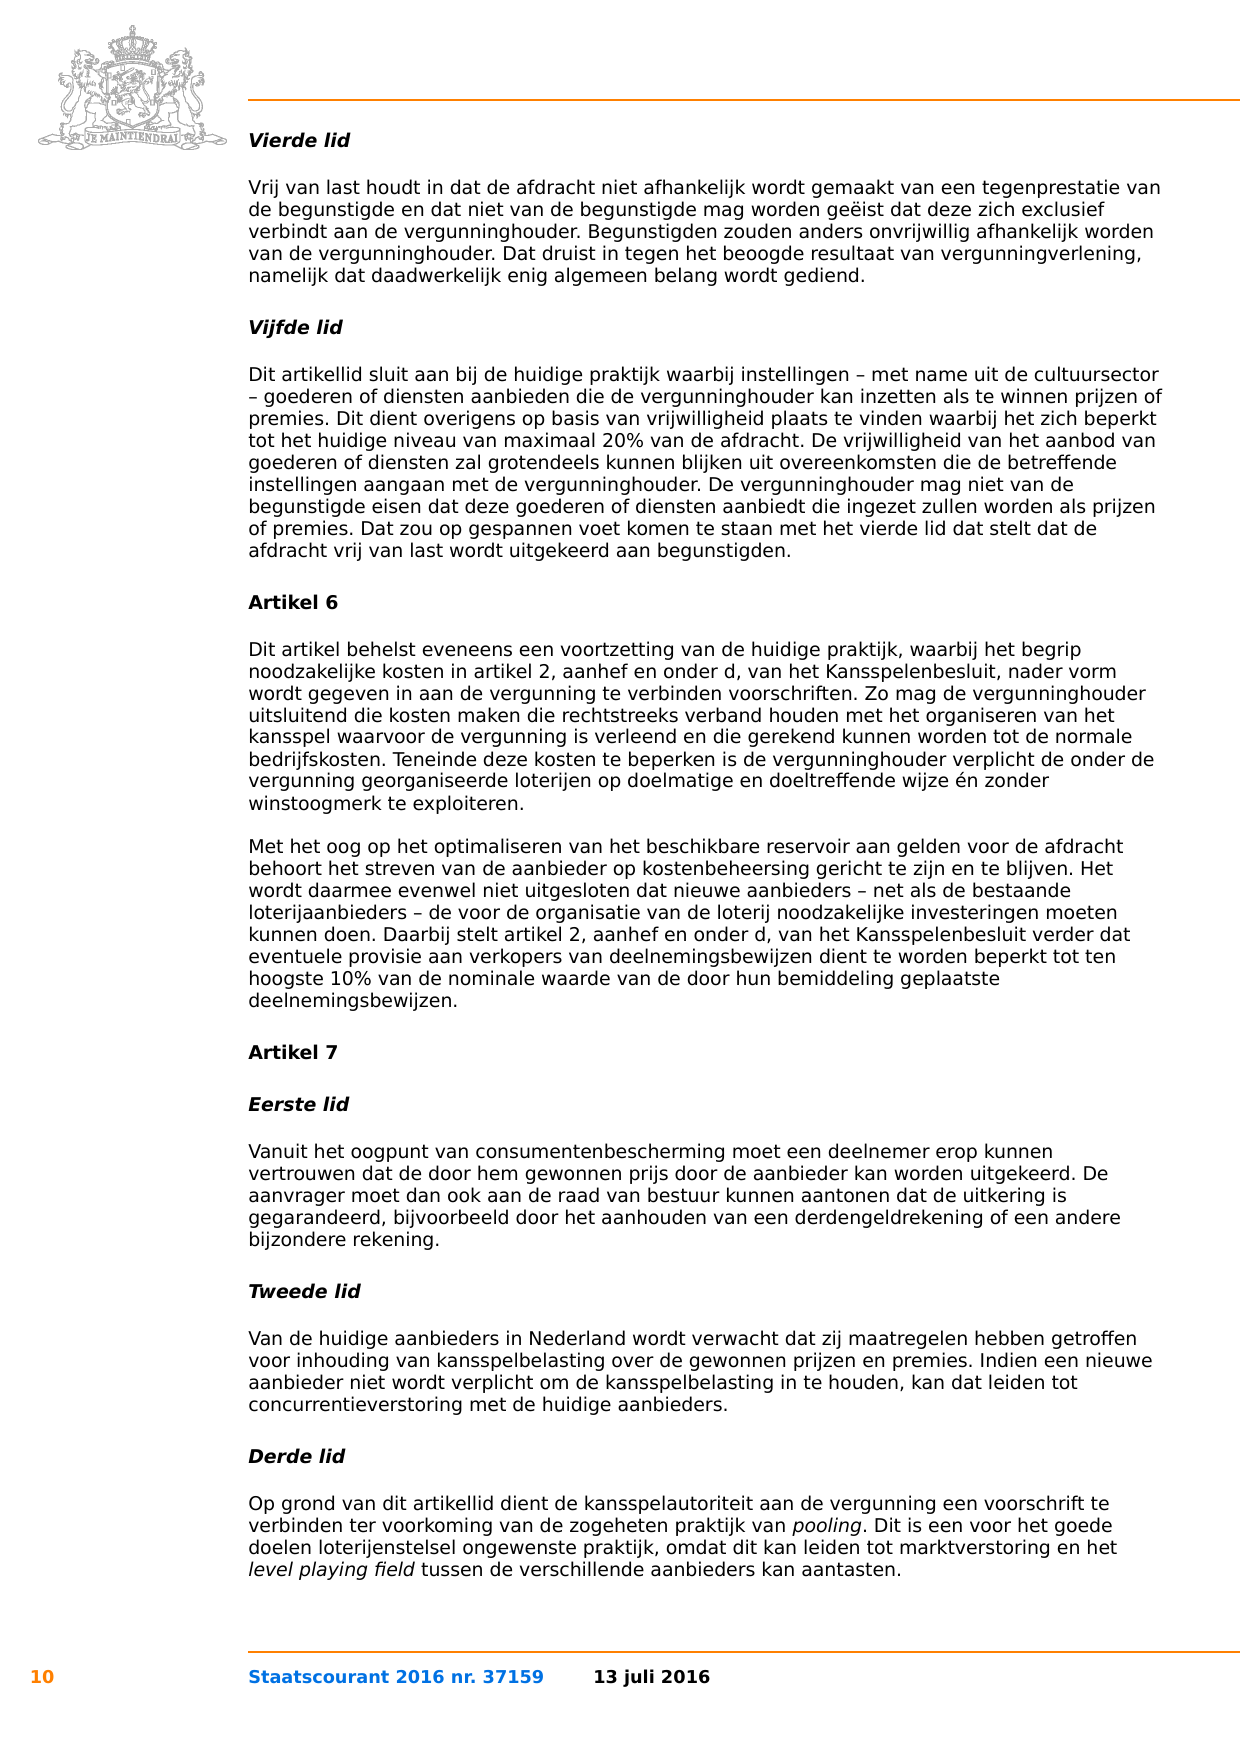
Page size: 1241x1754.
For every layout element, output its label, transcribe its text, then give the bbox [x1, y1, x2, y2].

text Vrij van last houdt in dat de afdracht niet afhankelijk wordt gemaakt van een tegenprestatie van de begunstigde en dat niet van de begunstigde mag worden geëist dat deze zich exclusief verbindt aan de vergunninghouder. Begunstigden zouden anders onvrijwillig afhankelijk worden van de vergunninghouder. Dat druist in tegen het beoogde resultaat van vergunningverlening, namelijk dat daadwerkelijk enig algemeen belang wordt gediend. [248, 177, 1163, 287]
subtitle Artikel 6 [248, 592, 1163, 613]
subtitle Derde lid [248, 1446, 1163, 1468]
text Op grond van dit artikellid dient de kansspelautoriteit aan de vergunning een voorschrift te verbinden ter voorkoming van de zogeheten praktijk van pooling. Dit is een voor het goede doelen loterijenstelsel ongewenste praktijk, omdat dit kan leiden tot marktverstoring en het level playing field tussen de verschillende aanbieders kan aantasten. [248, 1493, 1163, 1581]
subtitle Vierde lid [248, 130, 1163, 152]
subtitle Tweede lid [248, 1281, 1163, 1303]
text Vanuit het oogpunt van consumentenbescherming moet een deelnemer erop kunnen vertrouwen dat de door hem gewonnen prijs door de aanbieder kan worden uitgekeerd. De aanvrager moet dan ook aan de raad van bestuur kunnen aantonen dat de uitkering is gegarandeerd, bijvoorbeeld door het aanhouden van een derdengeldrekening of een andere bijzondere rekening. [248, 1141, 1163, 1251]
text Dit artikellid sluit aan bij de huidige praktijk waarbij instellingen – met name uit de cultuursector – goederen of diensten aanbieden die de vergunninghouder kan inzetten als te winnen prijzen of premies. Dit dient overigens op basis van vrijwilligheid plaats te vinden waarbij het zich beperkt tot het huidige niveau van maximaal 20% van de afdracht. De vrijwilligheid van het aanbod van goederen of diensten zal grotendeels kunnen blijken uit overeenkomsten die de betreffende instellingen aangaan met de vergunninghouder. De vergunninghouder mag niet van de begunstigde eisen dat deze goederen of diensten aanbiedt die ingezet zullen worden als prijzen of premies. Dat zou op gespannen voet komen te staan met het vierde lid dat stelt dat de afdracht vrij van last wordt uitgekeerd aan begunstigden. [248, 364, 1163, 562]
subtitle Vijfde lid [248, 317, 1163, 339]
subtitle Artikel 7 [248, 1042, 1163, 1064]
text Dit artikel behelst eveneens een voortzetting van de huidige praktijk, waarbij het begrip noodzakelijke kosten in artikel 2, aanhef en onder d, van het Kansspelenbesluit, nader vorm wordt gegeven in aan de vergunning te verbinden voorschriften. Zo mag de vergunninghouder uitsluitend die kosten maken die rechtstreeks verband houden met het organiseren van het kansspel waarvoor de vergunning is verleend en die gerekend kunnen worden tot de normale bedrijfskosten. Teneinde deze kosten te beperken is de vergunninghouder verplicht de onder de vergunning georganiseerde loterijen op doelmatige en doeltreffende wijze én zonder winstoogmerk te exploiteren. [248, 638, 1163, 814]
picture [38, 25, 227, 150]
subtitle Eerste lid [248, 1094, 1163, 1116]
text Met het oog op het optimaliseren van het beschikbare reservoir aan gelden voor de afdracht behoort het streven van de aanbieder op kostenbeheersing gericht te zijn en te blijven. Het wordt daarmee evenwel niet uitgesloten dat nieuwe aanbieders – net als de bestaande loterijaanbieders – de voor de organisatie van de loterij noodzakelijke investeringen moeten kunnen doen. Daarbij stelt artikel 2, aanhef en onder d, van het Kansspelenbesluit verder dat eventuele provisie aan verkopers van deelnemingsbewijzen dient te worden beperkt tot ten hoogste 10% van de nominale waarde van de door hun bemiddeling geplaatste deelnemingsbewijzen. [248, 836, 1163, 1012]
text Van de huidige aanbieders in Nederland wordt verwacht dat zij maatregelen hebben getroffen voor inhouding van kansspelbelasting over de gewonnen prijzen en premies. Indien een nieuwe aanbieder niet wordt verplicht om de kansspelbelasting in te houden, kan dat leiden tot concurrentieverstoring met de huidige aanbieders. [248, 1328, 1163, 1416]
